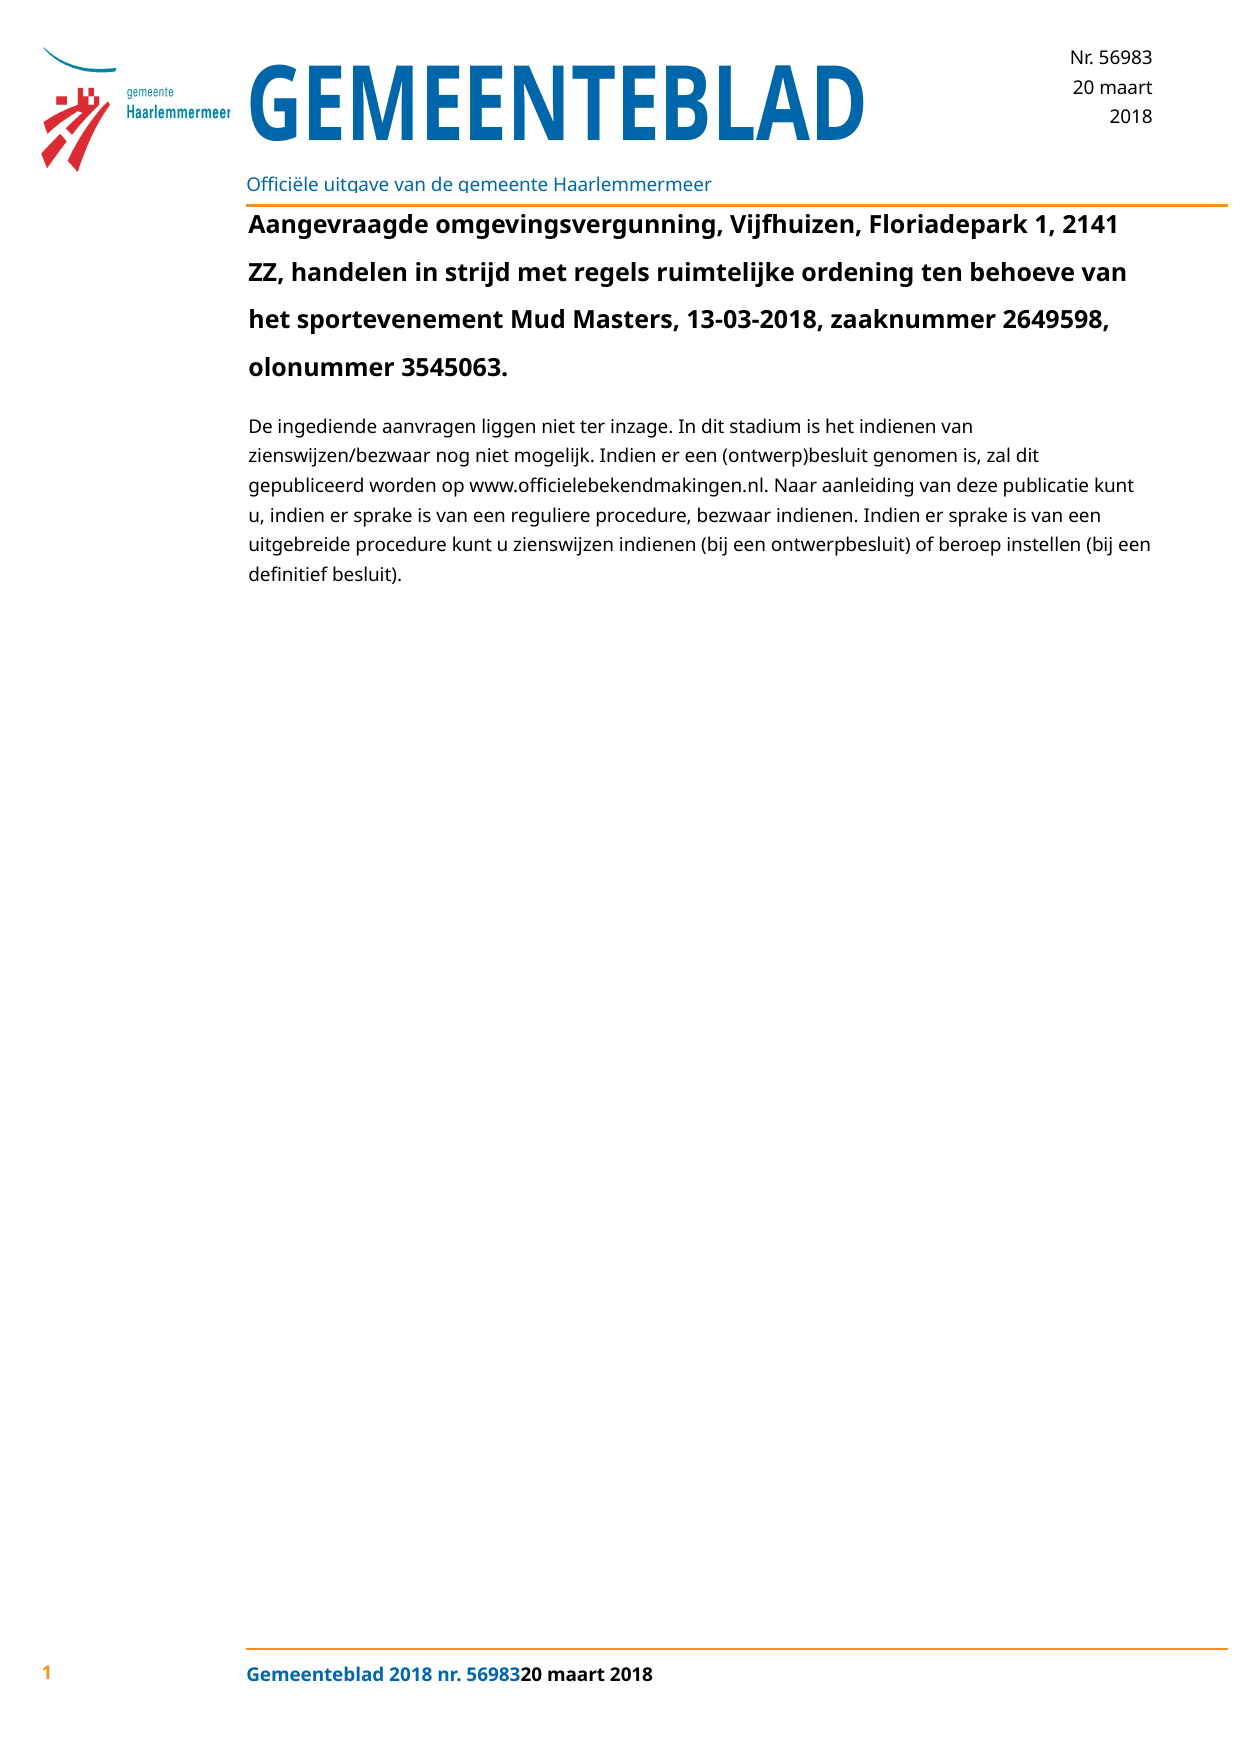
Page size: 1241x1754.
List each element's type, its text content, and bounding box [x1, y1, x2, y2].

text De ingediende aanvragen liggen niet ter inzage. In dit stadium is het indienen van zienswijzen/bezwaar nog niet mogelijk. Indien er een (ontwerp)besluit genomen is, zal dit gepubliceerd worden op www.officielebekendmakingen.nl. Naar aanleiding van deze publicatie kunt u, indien er sprake is van een reguliere procedure, bezwaar indienen. Indien er sprake is van een uitgebreide procedure kunt u zienswijzen indienen (bij een ontwerpbesluit) of beroep instellen (bij een definitief besluit). [248, 413, 1152, 587]
text Aangevraagde omgevingsvergunning, Vijfhuizen, Floriadepark 1, 2141 ZZ, handelen in strijd met regels ruimtelijke ordening ten behoeve van het sportevenement Mud Masters, 13-03-2018, zaaknummer 2649598, olonummer 3545063. [248, 207, 1152, 384]
picture [41, 47, 231, 172]
